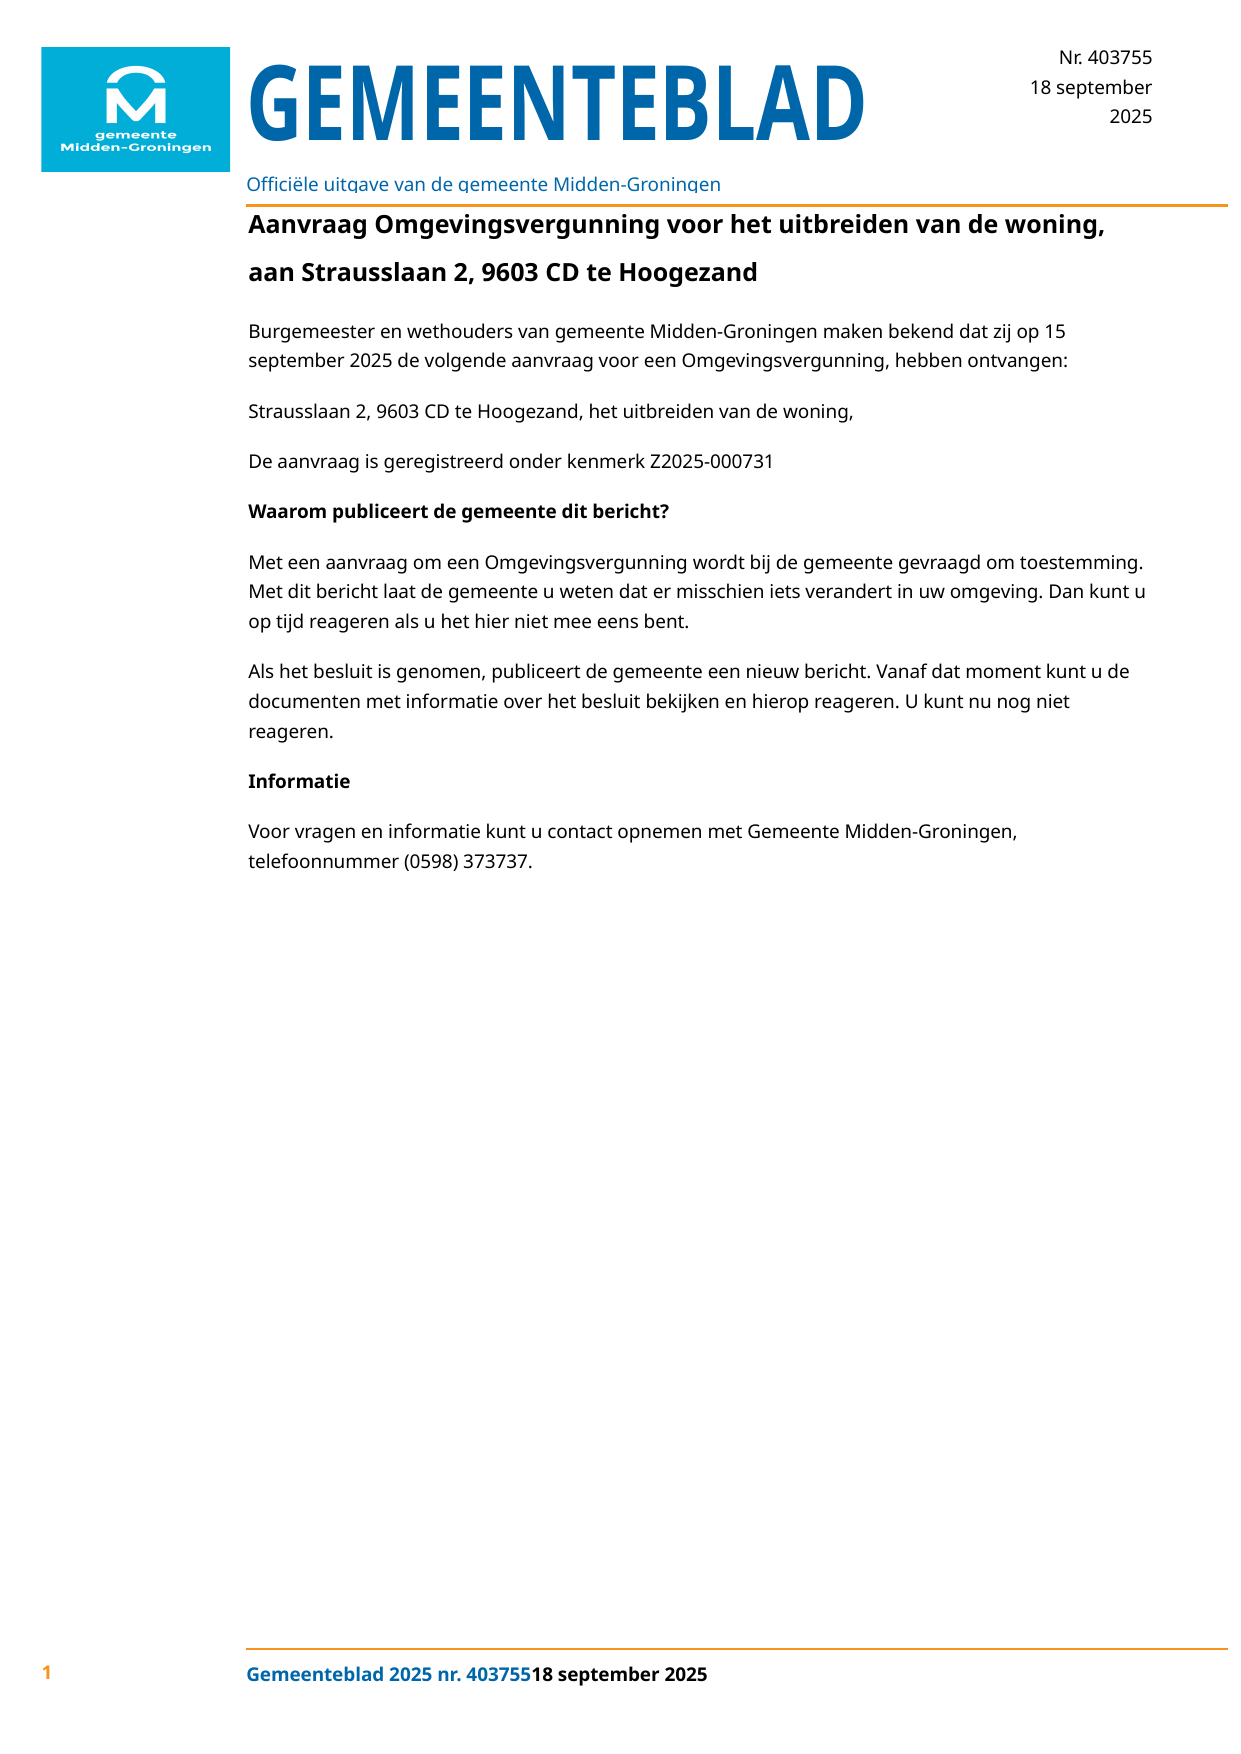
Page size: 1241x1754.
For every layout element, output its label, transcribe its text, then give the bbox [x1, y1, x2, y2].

picture [108, 66, 164, 82]
picture [107, 89, 165, 122]
text Voor vragen en informatie kunt u contact opnemen met Gemeente Midden-Groningen, telefoonnummer (0598) 373737. [248, 819, 1152, 874]
text Burgemeester en wethouders van gemeente Midden-Groningen maken bekend dat zij op 15 september 2025 de volgende aanvraag voor een Omgevingsvergunning, hebben ontvangen: [248, 318, 1152, 373]
text Aanvraag Omgevingsvergunning voor het uitbreiden van de woning, aan Strausslaan 2, 9603 CD te Hoogezand [248, 207, 1152, 288]
text De aanvraag is geregistreerd onder kenmerk Z2025-000731 [248, 448, 1152, 474]
text Strausslaan 2, 9603 CD te Hoogezand, het uitbreiden van de woning, [248, 398, 1152, 424]
text Met een aanvraag om een Omgevingsvergunning wordt bij de gemeente gevraagd om toestemming. Met dit bericht laat de gemeente u weten dat er misschien iets verandert in uw omgeving. Dan kunt u op tijd reageren als u het hier niet mee eens bent. [248, 549, 1152, 634]
picture [184, 146, 190, 153]
text Waarom publiceert de gemeente dit bericht? [248, 499, 1152, 524]
text Informatie [248, 768, 1152, 794]
text Als het besluit is genomen, publiceert de gemeente een nieuw bericht. Vanaf dat moment kunt u de documenten met informatie over het besluit bekijken en hierop reageren. U kunt nu nog niet reageren. [248, 659, 1152, 744]
